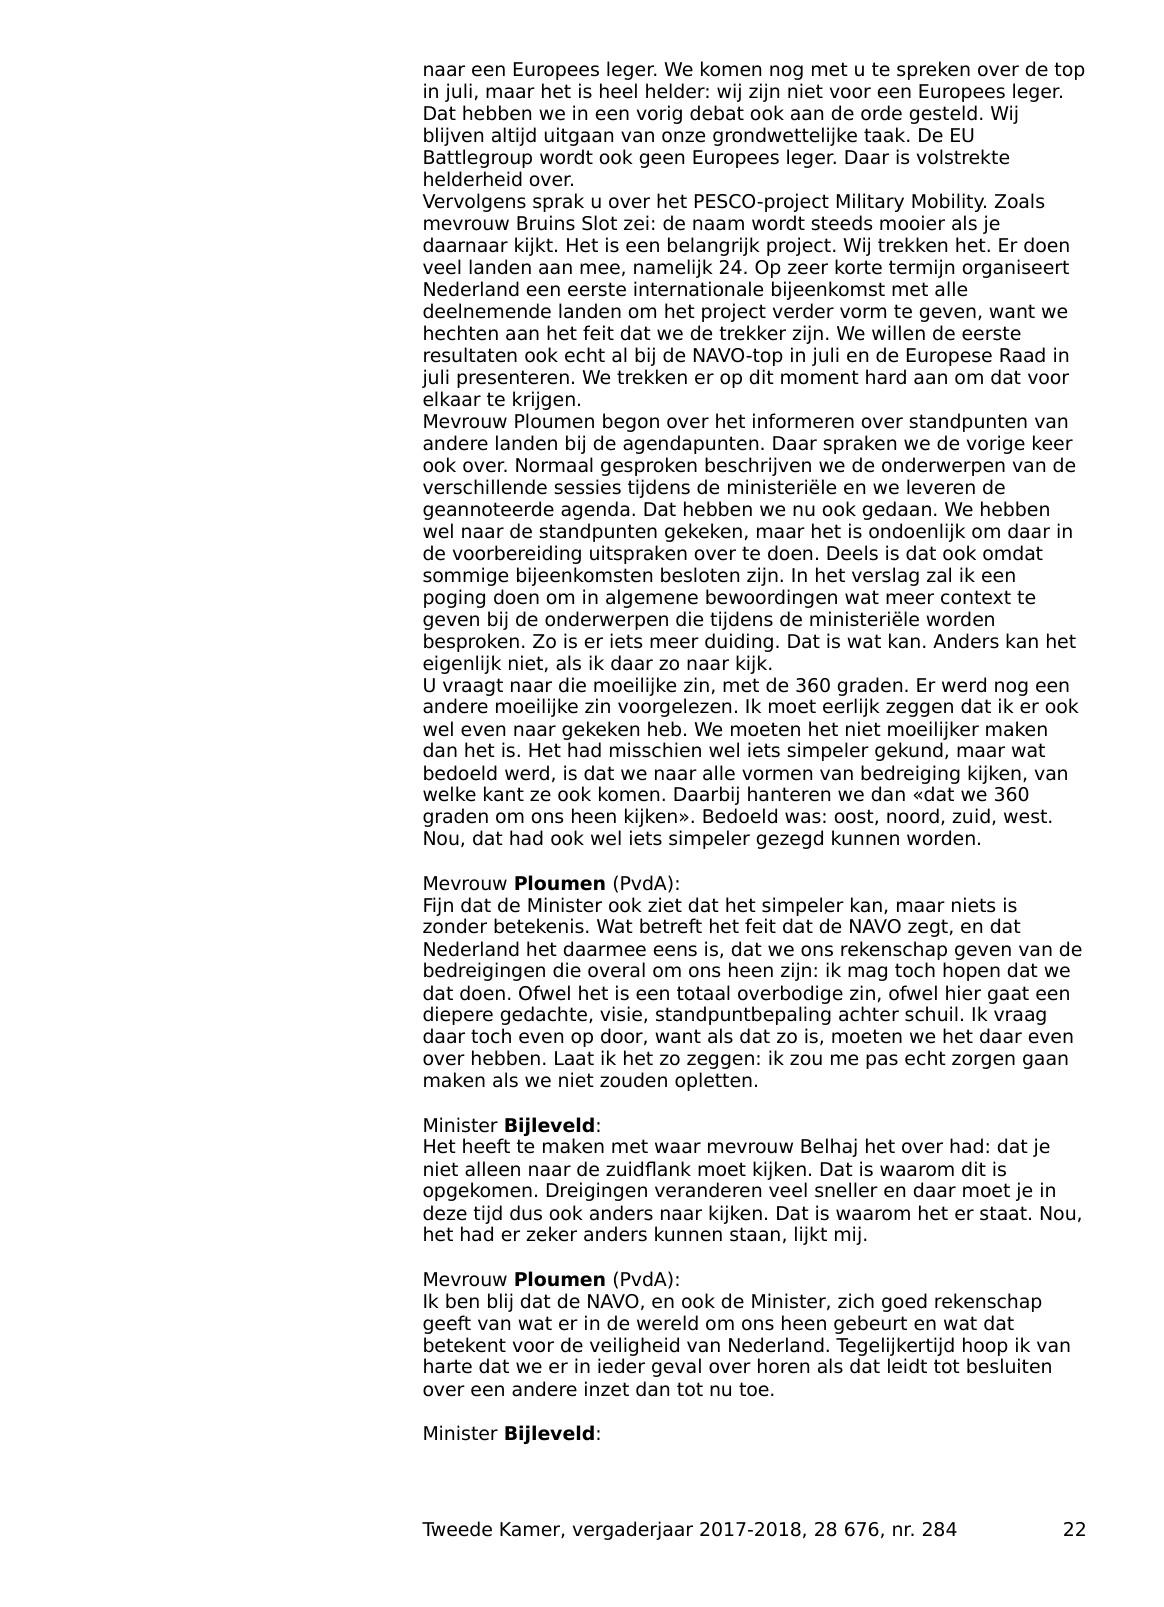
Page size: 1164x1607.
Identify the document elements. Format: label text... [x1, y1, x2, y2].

text Minister Bijleveld: [422, 1114, 1087, 1136]
text Ik ben blij dat de NAVO, en ook de Minister, zich goed rekenschap geeft van wat er in de wereld om ons heen gebeurt en wat dat betekent voor de veiligheid van Nederland. Tegelijkertijd hoop ik van harte dat we er in ieder geval over horen als dat leidt tot besluiten over een andere inzet dan tot nu toe. [422, 1291, 1087, 1400]
text Mevrouw Ploumen begon over het informeren over standpunten van andere landen bij de agendapunten. Daar spraken we de vorige keer ook over. Normaal gesproken beschrijven we de onderwerpen van de verschillende sessies tijdens de ministeriële en we leveren de geannoteerde agenda. Dat hebben we nu ook gedaan. We hebben wel naar de standpunten gekeken, maar het is ondoenlijk om daar in de voorbereiding uitspraken over te doen. Deels is dat ook omdat sommige bijeenkomsten besloten zijn. In het verslag zal ik een poging doen om in algemene bewoordingen wat meer context te geven bij de onderwerpen die tijdens de ministeriële worden besproken. Zo is er iets meer duiding. Dat is wat kan. Anders kan het eigenlijk niet, als ik daar zo naar kijk. [422, 411, 1087, 674]
text naar een Europees leger. We komen nog met u te spreken over de top in juli, maar het is heel helder: wij zijn niet voor een Europees leger. Dat hebben we in een vorig debat ook aan de orde gesteld. Wij blijven altijd uitgaan van onze grondwettelijke taak. De EU Battlegroup wordt ook geen Europees leger. Daar is volstrekte helderheid over. [422, 59, 1087, 191]
text Fijn dat de Minister ook ziet dat het simpeler kan, maar niets is zonder betekenis. Wat betreft het feit dat de NAVO zegt, en dat Nederland het daarmee eens is, dat we ons rekenschap geven van de bedreigingen die overal om ons heen zijn: ik mag toch hopen dat we dat doen. Ofwel het is een totaal overbodige zin, ofwel hier gaat een diepere gedachte, visie, standpuntbepaling achter schuil. Ik vraag daar toch even op door, want als dat zo is, moeten we het daar even over hebben. Laat ik het zo zeggen: ik zou me pas echt zorgen gaan maken als we niet zouden opletten. [422, 894, 1087, 1092]
text Minister Bijleveld: [422, 1423, 1087, 1444]
text Mevrouw Ploumen (PvdA): [422, 1268, 1087, 1291]
text U vraagt naar die moeilijke zin, met de 360 graden. Er werd nog een andere moeilijke zin voorgelezen. Ik moet eerlijk zeggen dat ik er ook wel even naar gekeken heb. We moeten het niet moeilijker maken dan het is. Het had misschien wel iets simpeler gekund, maar wat bedoeld werd, is dat we naar alle vormen van bedreiging kijken, van welke kant ze ook komen. Daarbij hanteren we dan «dat we 360 graden om ons heen kijken». Bedoeld was: oost, noord, zuid, west. Nou, dat had ook wel iets simpeler gezegd kunnen worden. [422, 674, 1087, 850]
text Vervolgens sprak u over het PESCO-project Military Mobility. Zoals mevrouw Bruins Slot zei: de naam wordt steeds mooier als je daarnaar kijkt. Het is een belangrijk project. Wij trekken het. Er doen veel landen aan mee, namelijk 24. Op zeer korte termijn organiseert Nederland een eerste internationale bijeenkomst met alle deelnemende landen om het project verder vorm te geven, want we hechten aan het feit dat we de trekker zijn. We willen de eerste resultaten ook echt al bij de NAVO-top in juli en de Europese Raad in juli presenteren. We trekken er op dit moment hard aan om dat voor elkaar te krijgen. [422, 191, 1087, 411]
text Het heeft te maken met waar mevrouw Belhaj het over had: dat je niet alleen naar de zuidflank moet kijken. Dat is waarom dit is opgekomen. Dreigingen veranderen veel sneller en daar moet je in deze tijd dus ook anders naar kijken. Dat is waarom het er staat. Nou, het had er zeker anders kunnen staan, lijkt mij. [422, 1136, 1087, 1246]
text Mevrouw Ploumen (PvdA): [422, 872, 1087, 894]
